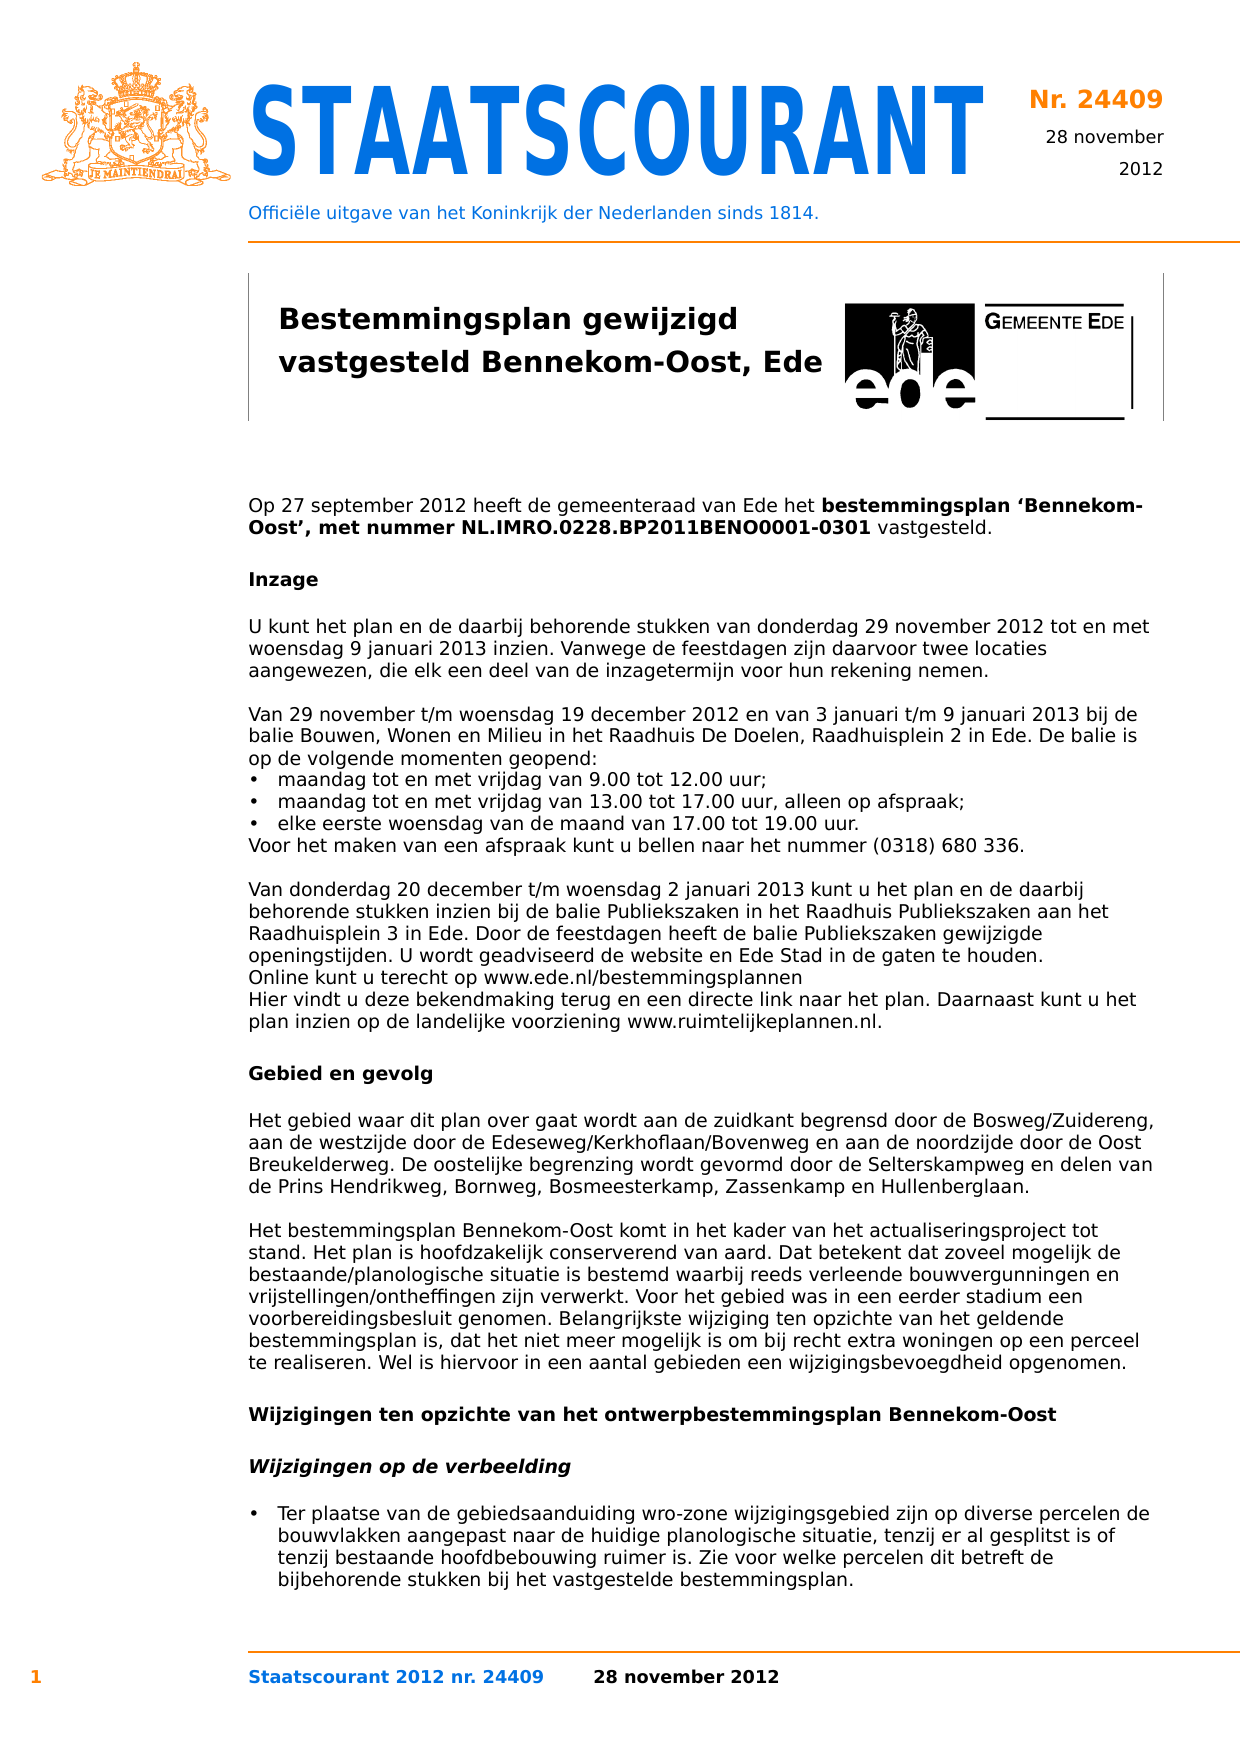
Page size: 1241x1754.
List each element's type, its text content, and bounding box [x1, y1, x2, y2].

table_cell 28 november [998, 121, 1240, 153]
text Het gebied waar dit plan over gaat wordt aan de zuidkant begrensd door de Bosweg/Zuidereng, aan de westzijde door de Edeseweg/Kerkhoflaan/Bovenweg en aan de noordzijde door de Oost Breukelderweg. De oostelijke begrenzing wordt gevormd door de Selterskampweg en delen van de Prins Hendrikweg, Bornweg, Bosmeesterkamp, Zassenkamp en Hullenberglaan. [248, 1110, 1163, 1198]
table_cell Officiële uitgave van het Koninkrijk der Nederlanden sinds 1814. [248, 203, 1240, 241]
text • maandag tot en met vrijdag van 9.00 tot 12.00 uur; [248, 769, 1163, 791]
text Hier vindt u deze bekendmaking terug en een directe link naar het plan. Daarnaast kunt u het plan inzien op de landelijke voorziening www.ruimtelijkeplannen.nl. [248, 989, 1163, 1033]
text Van donderdag 20 december t/m woensdag 2 januari 2013 kunt u het plan en de daarbij behorende stukken inzien bij de balie Publiekszaken in het Raadhuis Publiekszaken aan het Raadhuisplein 3 in Ede. Door de feestdagen heeft de balie Publiekszaken gewijzigde openingstijden. U wordt geadviseerd de website en Ede Stad in de gaten te houden. [248, 879, 1163, 967]
text Voor het maken van een afspraak kunt u bellen naar het nummer (0318) 680 336. [248, 835, 1163, 857]
text Op 27 september 2012 heeft de gemeenteraad van Ede het bestemmingsplan ‘Bennekom-Oost’, met nummer NL.IMRO.0228.BP2011BENO0001-0301 vastgesteld. [248, 495, 1163, 539]
text • maandag tot en met vrijdag van 13.00 tot 17.00 uur, alleen op afspraak; [248, 791, 1163, 813]
subtitle Wijzigingen op de verbeelding [248, 1456, 1163, 1478]
subtitle Gebied en gevolg [248, 1063, 1163, 1085]
table_header Nr. 24409 [998, 62, 1240, 121]
text • Ter plaatse van de gebiedsaanduiding wro-zone wijzigingsgebied zijn op diverse percelen de bouwvlakken aangepast naar de huidige planologische situatie, tenzij er al gesplitst is of tenzij bestaande hoofdbebouwing ruimer is. Zie voor welke percelen dit betreft de bijbehorende stukken bij het vastgestelde bestemmingsplan. [248, 1503, 1163, 1591]
text Van 29 november t/m woensdag 19 december 2012 en van 3 januari t/m 9 januari 2013 bij de balie Bouwen, Wonen en Milieu in het Raadhuis De Doelen, Raadhuisplein 2 in Ede. De balie is op de volgende momenten geopend: [248, 703, 1163, 769]
subtitle Bestemmingsplan gewijzigd vastgesteld Bennekom-Oost, Ede [249, 273, 1163, 421]
subtitle Wijzigingen ten opzichte van het ontwerpbestemmingsplan Bennekom-Oost [248, 1404, 1163, 1426]
picture [844, 302, 1134, 421]
text • elke eerste woensdag van de maand van 17.00 tot 19.00 uur. [248, 813, 1163, 835]
text Online kunt u terecht op www.ede.nl/bestemmingsplannen [248, 967, 1163, 989]
picture [41, 62, 231, 186]
table_cell 2012 [998, 153, 1240, 203]
text U kunt het plan en de daarbij behorende stukken van donderdag 29 november 2012 tot en met woensdag 9 januari 2013 inzien. Vanwege de feestdagen zijn daarvoor twee locaties aangewezen, die elk een deel van de inzagetermijn voor hun rekening nemen. [248, 616, 1163, 682]
table_header STAATSCOURANT [248, 62, 998, 203]
table_header [25, 62, 248, 241]
subtitle Inzage [248, 569, 1163, 591]
text Het bestemmingsplan Bennekom-Oost komt in het kader van het actualiseringsproject tot stand. Het plan is hoofdzakelijk conserverend van aard. Dat betekent dat zoveel mogelijk de bestaande/planologische situatie is bestemd waarbij reeds verleende bouwvergunningen en vrijstellingen/ontheffingen zijn verwerkt. Voor het gebied was in een eerder stadium een voorbereidingsbesluit genomen. Belangrijkste wijziging ten opzichte van het geldende bestemmingsplan is, dat het niet meer mogelijk is om bij recht extra woningen op een perceel te realiseren. Wel is hiervoor in een aantal gebieden een wijzigingsbevoegdheid opgenomen. [248, 1220, 1163, 1374]
